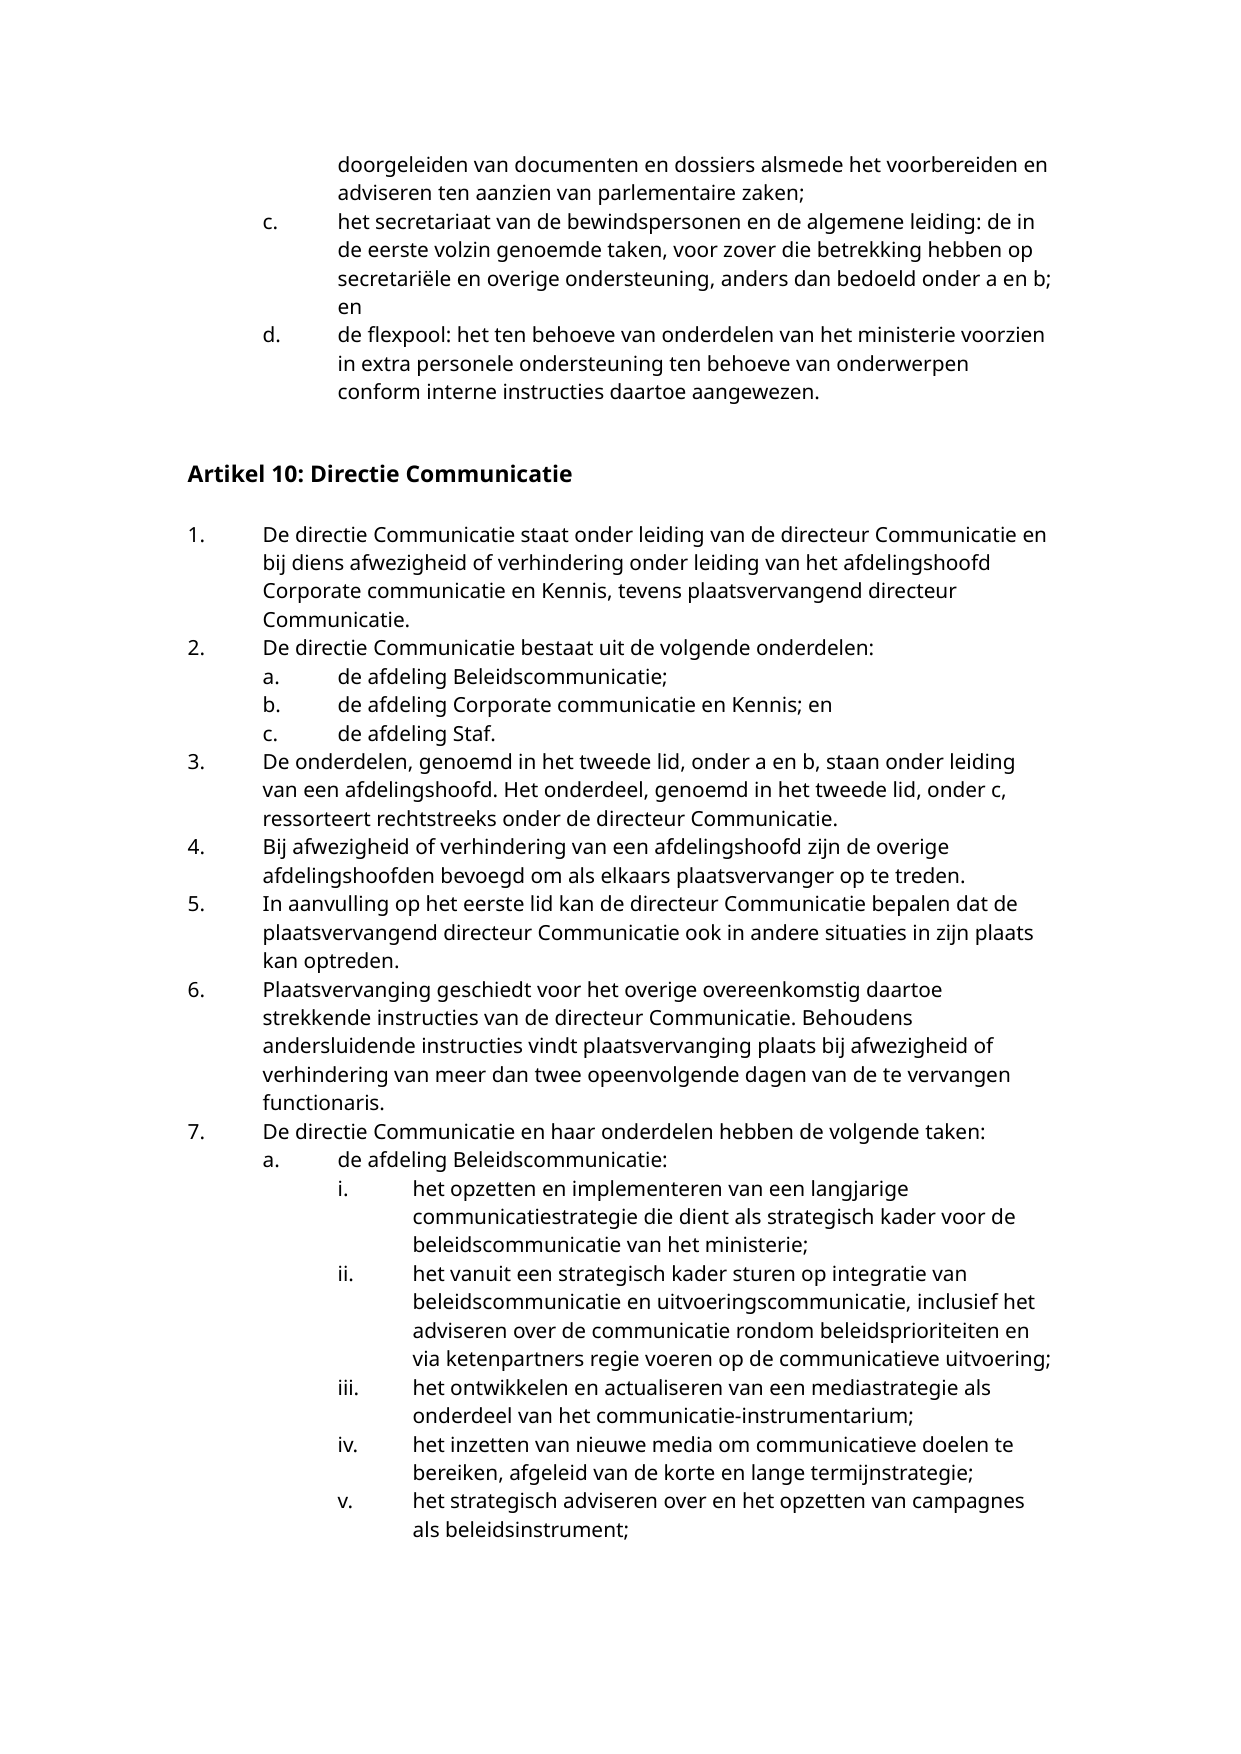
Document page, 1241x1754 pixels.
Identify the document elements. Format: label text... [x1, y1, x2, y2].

list het opzetten en implementeren van een langjarige communicatiestrategie die dient als strategisch kader voor de beleidscommunicatie van het ministerie; [337, 1174, 1053, 1259]
list het secretariaat van de bewindspersonen en de algemene leiding: de in de eerste volzin genoemde taken, voor zover die betrekking hebben op secretariële en overige ondersteuning, anders dan bedoeld onder a en b; en [262, 207, 1053, 321]
list de afdeling Beleidscommunicatie; [262, 662, 1053, 690]
list Bij afwezigheid of verhindering van een afdelingshoofd zijn de overige afdelingshoofden bevoegd om als elkaars plaatsvervanger op te treden. [187, 832, 1053, 889]
list het vanuit een strategisch kader sturen op integratie van beleidscommunicatie en uitvoeringscommunicatie, inclusief het adviseren over de communicatie rondom beleidsprioriteiten en via ketenpartners regie voeren op de communicatieve uitvoering; [337, 1259, 1053, 1373]
list de flexpool: het ten behoeve van onderdelen van het ministerie voorzien in extra personele ondersteuning ten behoeve van onderwerpen conform interne instructies daartoe aangewezen. [262, 321, 1053, 406]
list De directie Communicatie staat onder leiding van de directeur Communicatie en bij diens afwezigheid of verhindering onder leiding van het afdelingshoofd Corporate communicatie en Kennis, tevens plaatsvervangend directeur Communicatie. [187, 520, 1053, 633]
list De directie Communicatie en haar onderdelen hebben de volgende taken: [187, 1117, 1053, 1145]
list de afdeling Staf. [262, 719, 1053, 747]
list Plaatsvervanging geschiedt voor het overige overeenkomstig daartoe strekkende instructies van de directeur Communicatie. Behoudens andersluidende instructies vindt plaatsvervanging plaats bij afwezigheid of verhindering van meer dan twee opeenvolgende dagen van de te vervangen functionaris. [187, 975, 1053, 1117]
list doorgeleiden van documenten en dossiers alsmede het voorbereiden en adviseren ten aanzien van parlementaire zaken; [262, 150, 1053, 207]
list het ontwikkelen en actualiseren van een mediastrategie als onderdeel van het communicatie-instrumentarium; [337, 1373, 1053, 1430]
list de afdeling Corporate communicatie en Kennis; en [262, 690, 1053, 719]
subtitle Artikel 10: Directie Communicatie [187, 458, 1053, 490]
list de afdeling Beleidscommunicatie: [262, 1145, 1053, 1174]
list het strategisch adviseren over en het opzetten van campagnes als beleidsinstrument; [337, 1487, 1053, 1543]
list In aanvulling op het eerste lid kan de directeur Communicatie bepalen dat de plaatsvervangend directeur Communicatie ook in andere situaties in zijn plaats kan optreden. [187, 889, 1053, 975]
list De onderdelen, genoemd in het tweede lid, onder a en b, staan onder leiding van een afdelingshoofd. Het onderdeel, genoemd in het tweede lid, onder c, ressorteert rechtstreeks onder de directeur Communicatie. [187, 747, 1053, 832]
list het inzetten van nieuwe media om communicatieve doelen te bereiken, afgeleid van de korte en lange termijnstrategie; [337, 1430, 1053, 1487]
list De directie Communicatie bestaat uit de volgende onderdelen: [187, 633, 1053, 662]
